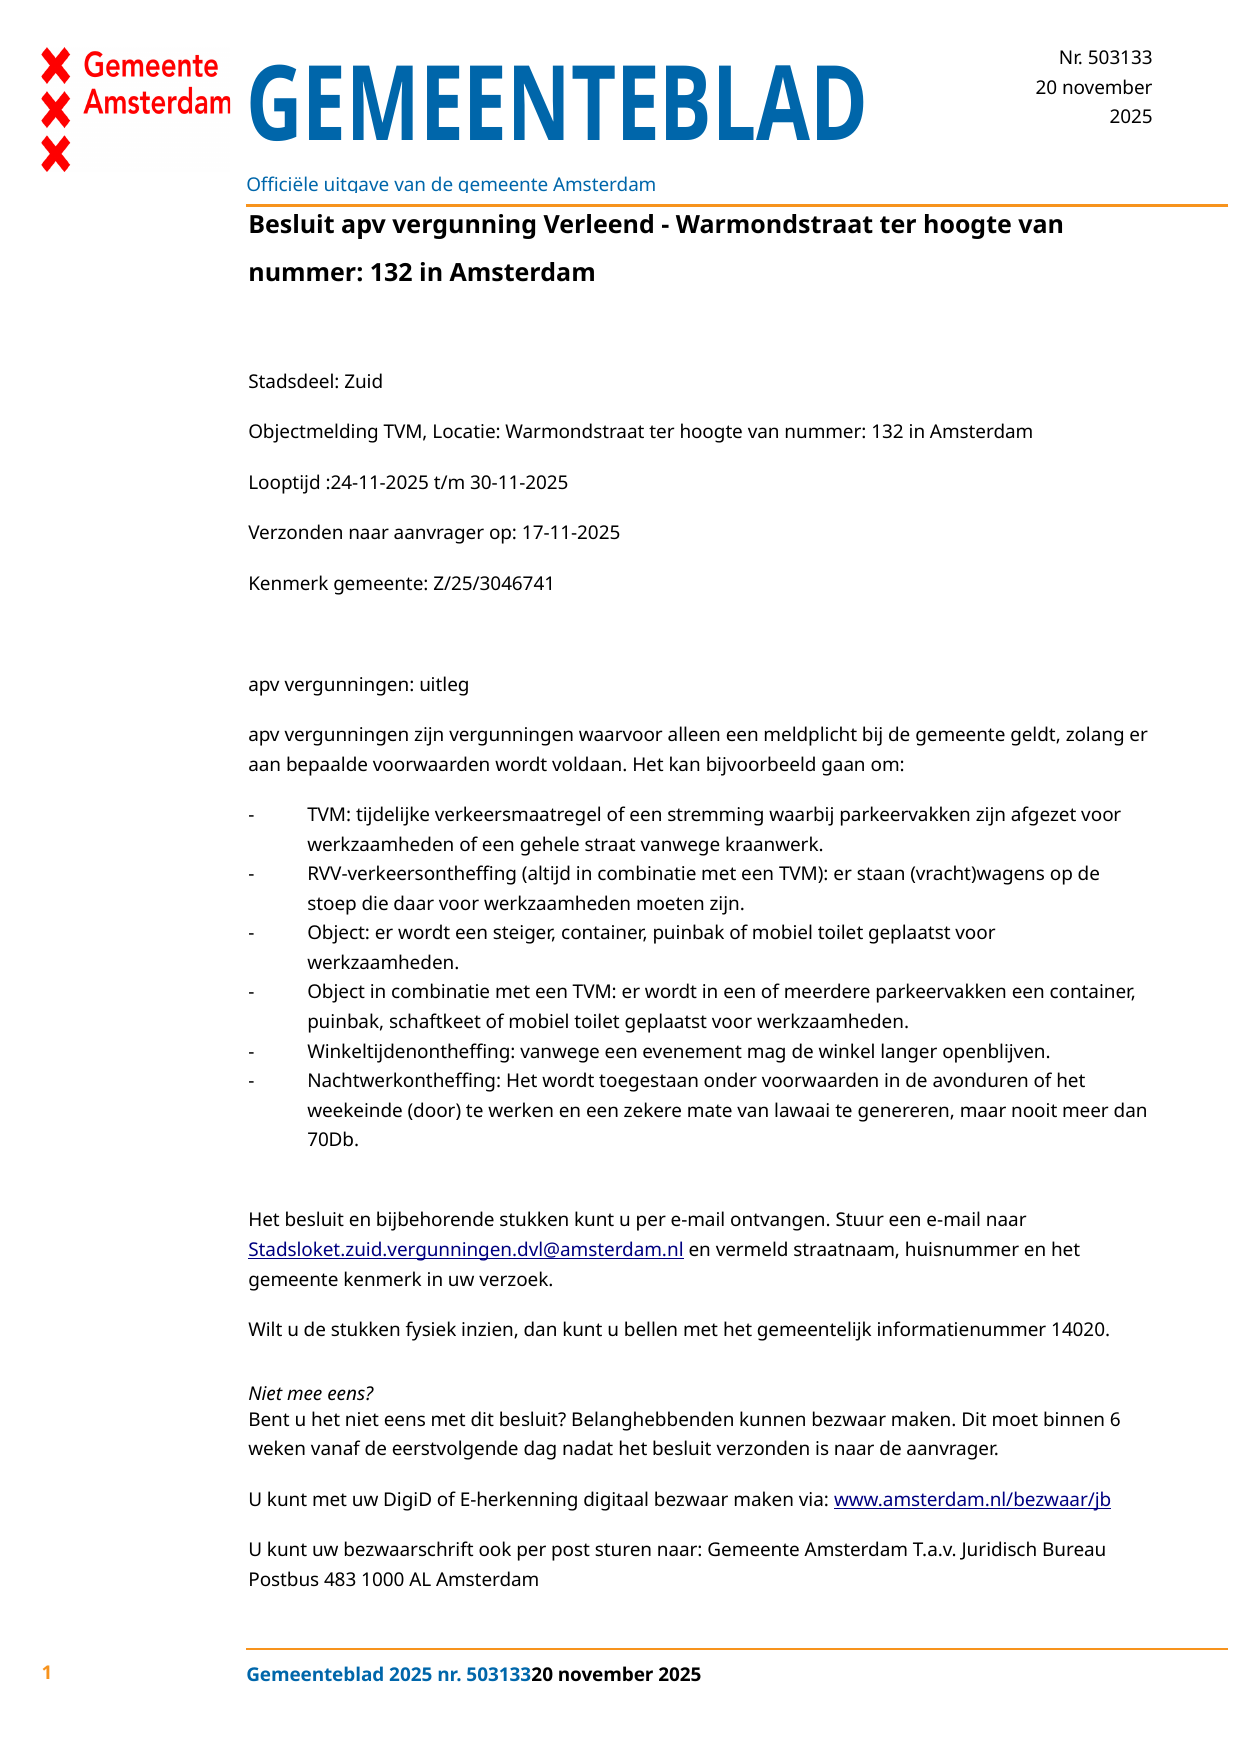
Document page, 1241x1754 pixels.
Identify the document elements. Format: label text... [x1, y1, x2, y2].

list Object: er wordt een steiger, container, puinbak of mobiel toilet geplaatst voor werkzaamheden. [248, 919, 1152, 975]
text apv vergunningen: uitleg [248, 671, 1152, 697]
text Bent u het niet eens met dit besluit? Belanghebbenden kunnen bezwaar maken. Dit moet binnen 6 weken vanaf de eerstvolgende dag nadat het besluit verzonden is naar de aanvrager. [248, 1406, 1152, 1461]
text Objectmelding TVM, Locatie: Warmondstraat ter hoogte van nummer: 132 in Amsterdam [248, 419, 1152, 444]
text Stadsdeel: Zuid [248, 368, 1152, 394]
text Kenmerk gemeente: Z/25/3046741 [248, 570, 1152, 596]
text U kunt uw bezwaarschrift ook per post sturen naar: Gemeente Amsterdam T.a.v. Juridisch Bureau Postbus 483 1000 AL Amsterdam [248, 1536, 1152, 1592]
picture [41, 47, 231, 172]
text Looptijd :24-11-2025 t/m 30-11-2025 [248, 469, 1152, 495]
text apv vergunningen zijn vergunningen waarvoor alleen een meldplicht bij de gemeente geldt, zolang er aan bepaalde voorwaarden wordt voldaan. Het kan bijvoorbeeld gaan om: [248, 721, 1152, 777]
list Winkeltijdenontheffing: vanwege een evenement mag de winkel langer openblijven. [248, 1038, 1152, 1064]
list RVV-verkeersontheffing (altijd in combinatie met een TVM): er staan (vracht)wagens op de stoep die daar voor werkzaamheden moeten zijn. [248, 860, 1152, 916]
text Verzonden naar aanvrager op: 17-11-2025 [248, 519, 1152, 545]
list TVM: tijdelijke verkeersmaatregel of een stremming waarbij parkeervakken zijn afgezet voor werkzaamheden of een gehele straat vanwege kraanwerk. [248, 801, 1152, 857]
list Nachtwerkontheffing: Het wordt toegestaan onder voorwaarden in de avonduren of het weekeinde (door) te werken en een zekere mate van lawaai te genereren, maar nooit meer dan 70Db. [248, 1067, 1152, 1152]
text Besluit apv vergunning Verleend - Warmondstraat ter hoogte van nummer: 132 in Amsterdam [248, 207, 1152, 288]
text Wilt u de stukken fysiek inzien, dan kunt u bellen met het gemeentelijk informatienummer 14020. [248, 1316, 1152, 1342]
list Object in combinatie met een TVM: er wordt in een of meerdere parkeervakken een container, puinbak, schaftkeet of mobiel toilet geplaatst voor werkzaamheden. [248, 979, 1152, 1034]
text U kunt met uw DigiD of E-herkenning digitaal bezwaar maken via: www.amsterdam.nl/bezwaar/jb [248, 1486, 1152, 1512]
text Niet mee eens? [248, 1380, 1152, 1406]
text Het besluit en bijbehorende stukken kunt u per e-mail ontvangen. Stuur een e-mail naar Stadsloket.zuid.vergunningen.dvl@amsterdam.nl en vermeld straatnaam, huisnummer en het gemeente kenmerk in uw verzoek. [248, 1207, 1152, 1292]
